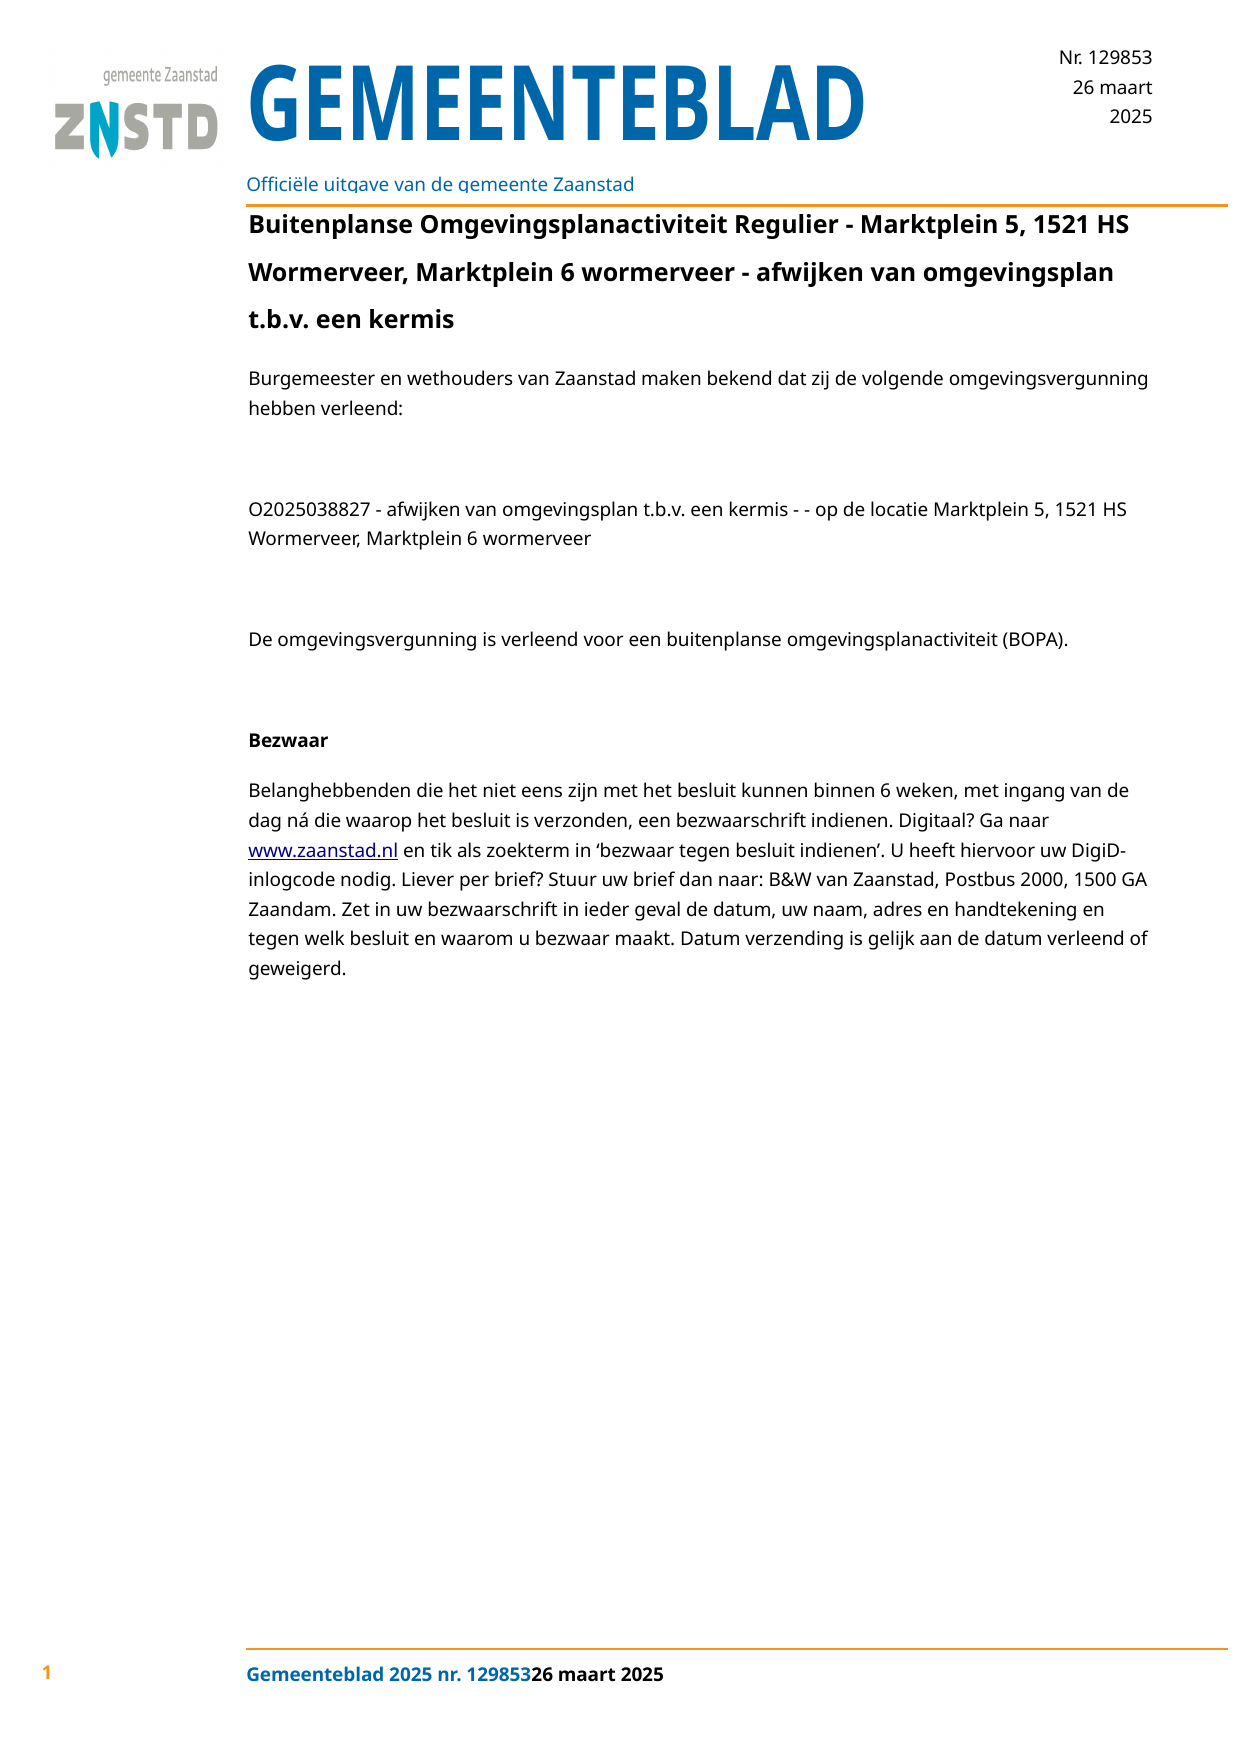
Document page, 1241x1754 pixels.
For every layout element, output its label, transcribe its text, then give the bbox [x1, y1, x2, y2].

picture [41, 47, 231, 172]
text Belanghebbenden die het niet eens zijn met het besluit kunnen binnen 6 weken, met ingang van de dag ná die waarop het besluit is verzonden, een bezwaarschrift indienen. Digitaal? Ga naar www.zaanstad.nl en tik als zoekterm in ‘bezwaar tegen besluit indienen’. U heeft hiervoor uw DigiD-inlogcode nodig. Liever per brief? Stuur uw brief dan naar: B&W van Zaanstad, Postbus 2000, 1500 GA Zaandam. Zet in uw bezwaarschrift in ieder geval de datum, uw naam, adres en handtekening en tegen welk besluit en waarom u bezwaar maakt. Datum verzending is gelijk aan de datum verleend of geweigerd. [248, 778, 1152, 981]
text Bezwaar [248, 727, 1152, 753]
text Buitenplanse Omgevingsplanactiviteit Regulier - Marktplein 5, 1521 HS Wormerveer, Marktplein 6 wormerveer - afwijken van omgevingsplan t.b.v. een kermis [248, 207, 1152, 336]
text De omgevingsvergunning is verleend voor een buitenplanse omgevingsplanactiviteit (BOPA). [248, 626, 1152, 652]
text O2025038827 - afwijken van omgevingsplan t.b.v. een kermis - - op de locatie Marktplein 5, 1521 HS Wormerveer, Marktplein 6 wormerveer [248, 496, 1152, 551]
text Burgemeester en wethouders van Zaanstad maken bekend dat zij de volgende omgevingsvergunning hebben verleend: [248, 366, 1152, 421]
